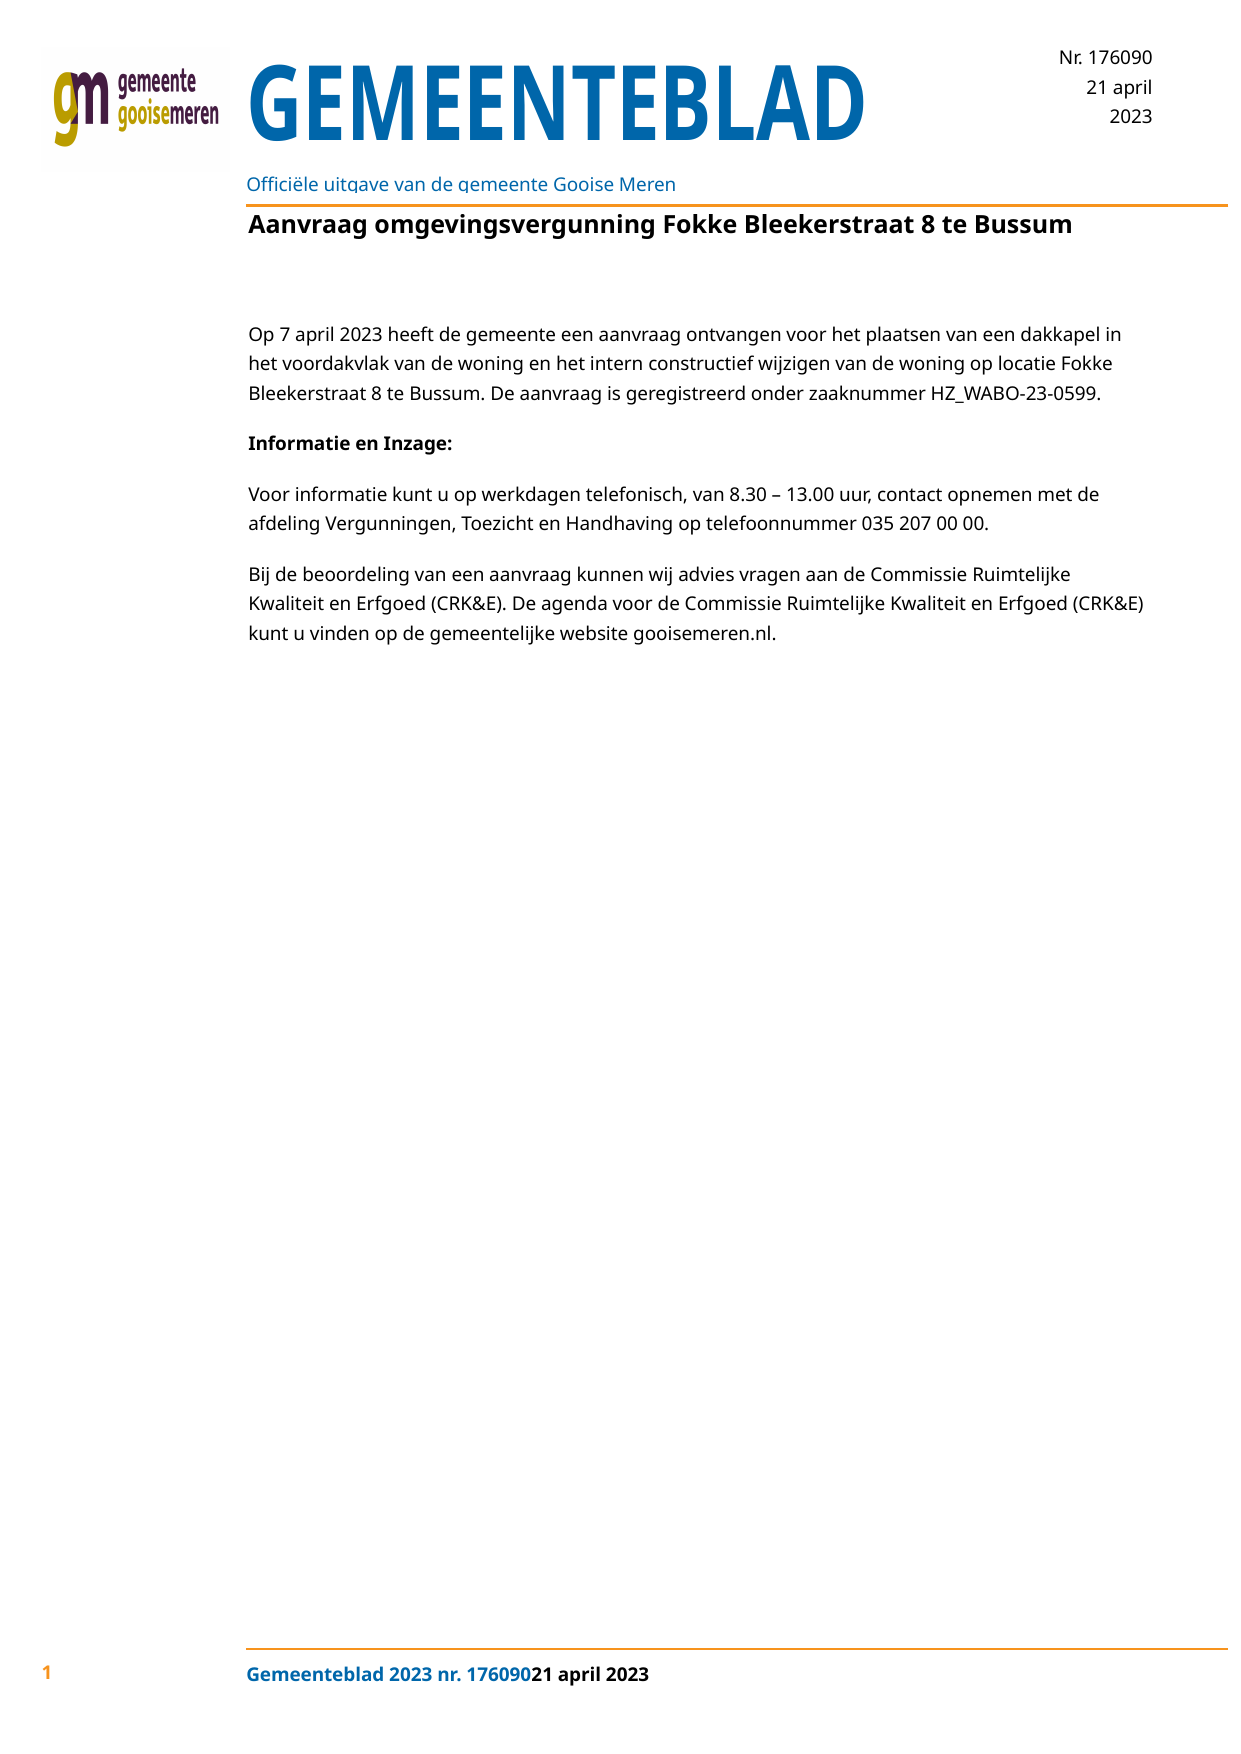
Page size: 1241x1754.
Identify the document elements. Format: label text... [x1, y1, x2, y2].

text Aanvraag omgevingsvergunning Fokke Bleekerstraat 8 te Bussum [248, 207, 1152, 241]
text Bij de beoordeling van een aanvraag kunnen wij advies vragen aan de Commissie Ruimtelijke Kwaliteit en Erfgoed (CRK&E). De agenda voor de Commissie Ruimtelijke Kwaliteit en Erfgoed (CRK&E) kunt u vinden op de gemeentelijke website gooisemeren.nl. [248, 561, 1152, 646]
text Voor informatie kunt u op werkdagen telefonisch, van 8.30 – 13.00 uur, contact opnemen met de afdeling Vergunningen, Toezicht en Handhaving op telefoonnummer 035 207 00 00. [248, 481, 1152, 536]
text Informatie en Inzage: [248, 430, 1152, 456]
text Op 7 april 2023 heeft de gemeente een aanvraag ontvangen voor het plaatsen van een dakkapel in het voordakvlak van de woning en het intern constructief wijzigen van de woning op locatie Fokke Bleekerstraat 8 te Bussum. De aanvraag is geregistreerd onder zaaknummer HZ_WABO-23-0599. [248, 321, 1152, 406]
picture [41, 47, 231, 172]
